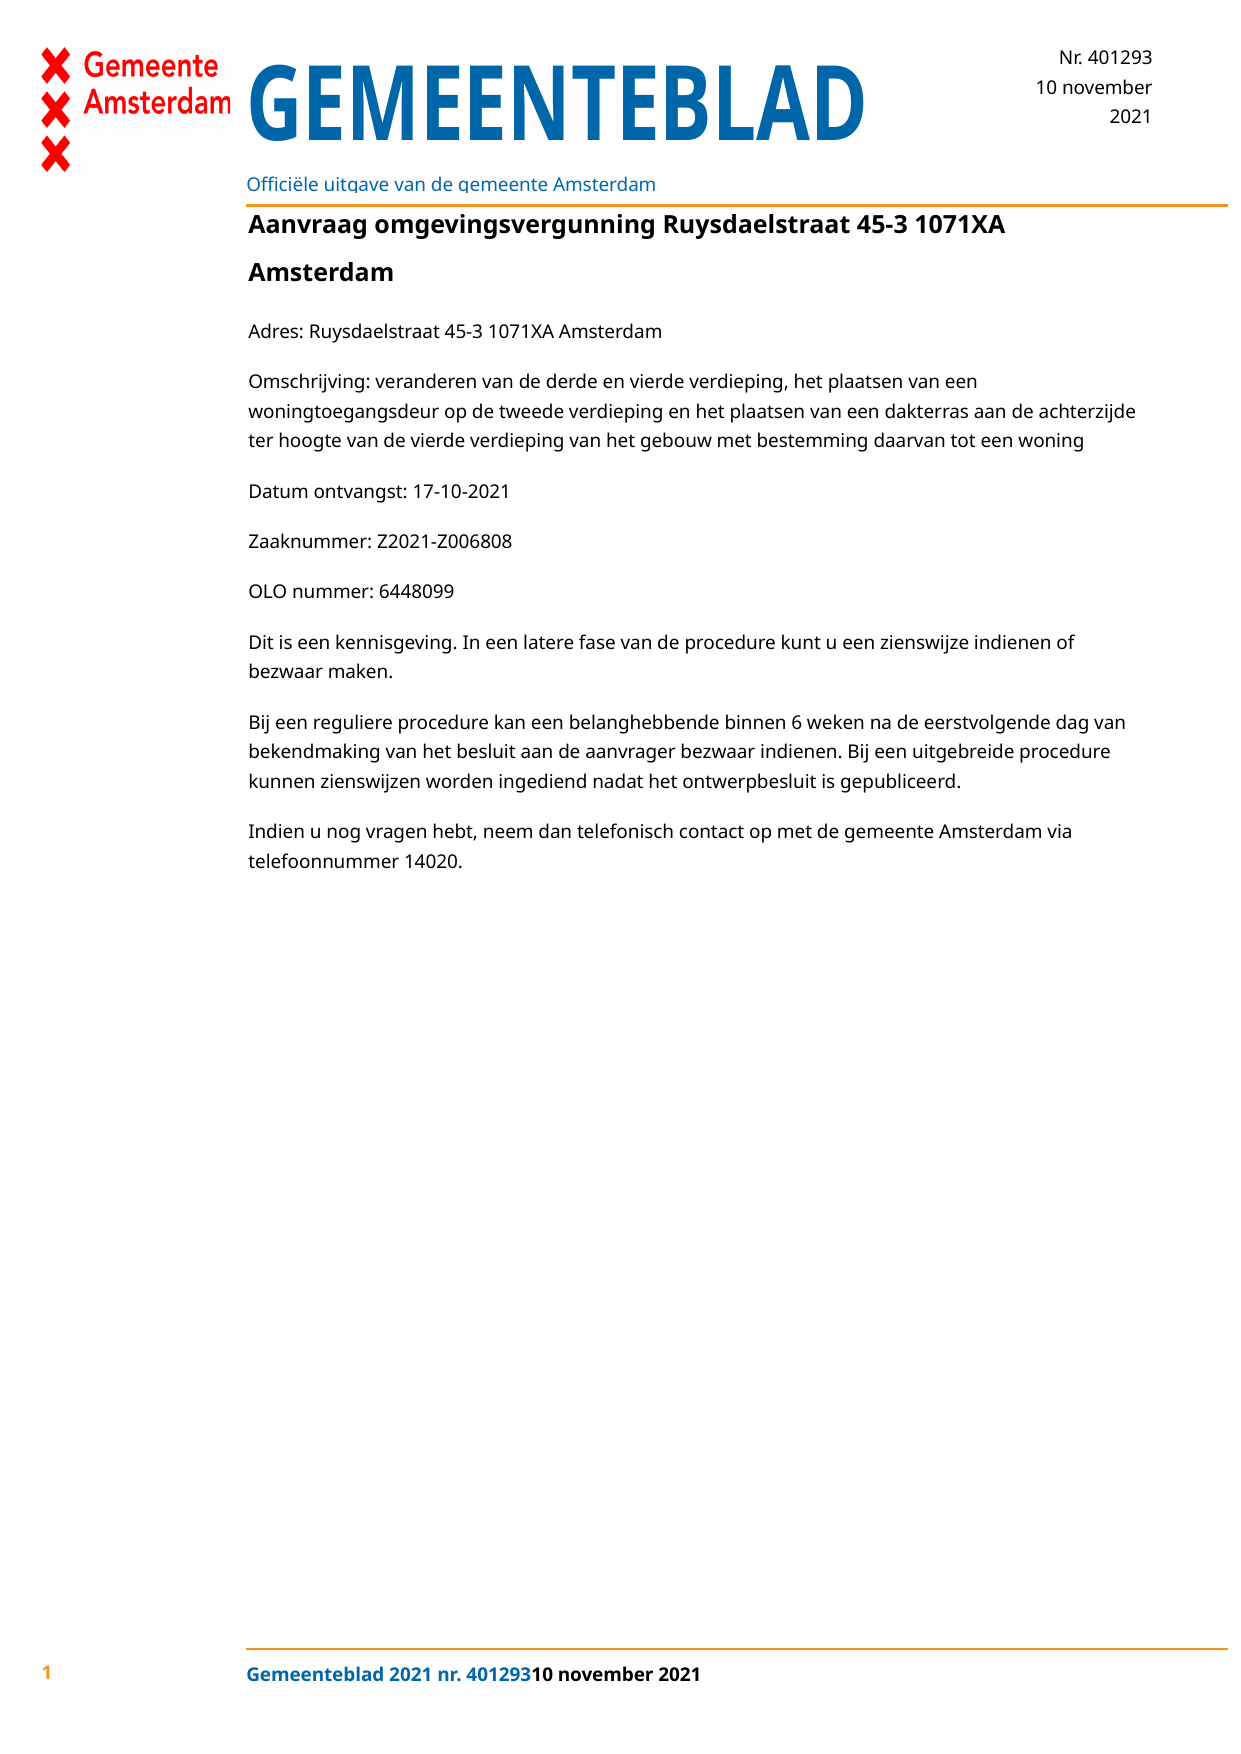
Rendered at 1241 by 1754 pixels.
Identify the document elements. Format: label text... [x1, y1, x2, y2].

text Indien u nog vragen hebt, neem dan telefonisch contact op met de gemeente Amsterdam via telefoonnummer 14020. [248, 819, 1152, 874]
text OLO nummer: 6448099 [248, 579, 1152, 604]
text Adres: Ruysdaelstraat 45-3 1071XA Amsterdam [248, 318, 1152, 344]
text Omschrijving: veranderen van de derde en vierde verdieping, het plaatsen van een woningtoegangsdeur op de tweede verdieping en het plaatsen van een dakterras aan de achterzijde ter hoogte van de vierde verdieping van het gebouw met bestemming daarvan tot een woning [248, 368, 1152, 453]
picture [41, 47, 231, 172]
text Dit is een kennisgeving. In een latere fase van de procedure kunt u een zienswijze indienen of bezwaar maken. [248, 629, 1152, 684]
text Zaaknummer: Z2021-Z006808 [248, 528, 1152, 554]
text Aanvraag omgevingsvergunning Ruysdaelstraat 45-3 1071XA Amsterdam [248, 207, 1152, 288]
text Bij een reguliere procedure kan een belanghebbende binnen 6 weken na de eerstvolgende dag van bekendmaking van het besluit aan de aanvrager bezwaar indienen. Bij een uitgebreide procedure kunnen zienswijzen worden ingediend nadat het ontwerpbesluit is gepubliceerd. [248, 709, 1152, 794]
text Datum ontvangst: 17-10-2021 [248, 478, 1152, 504]
